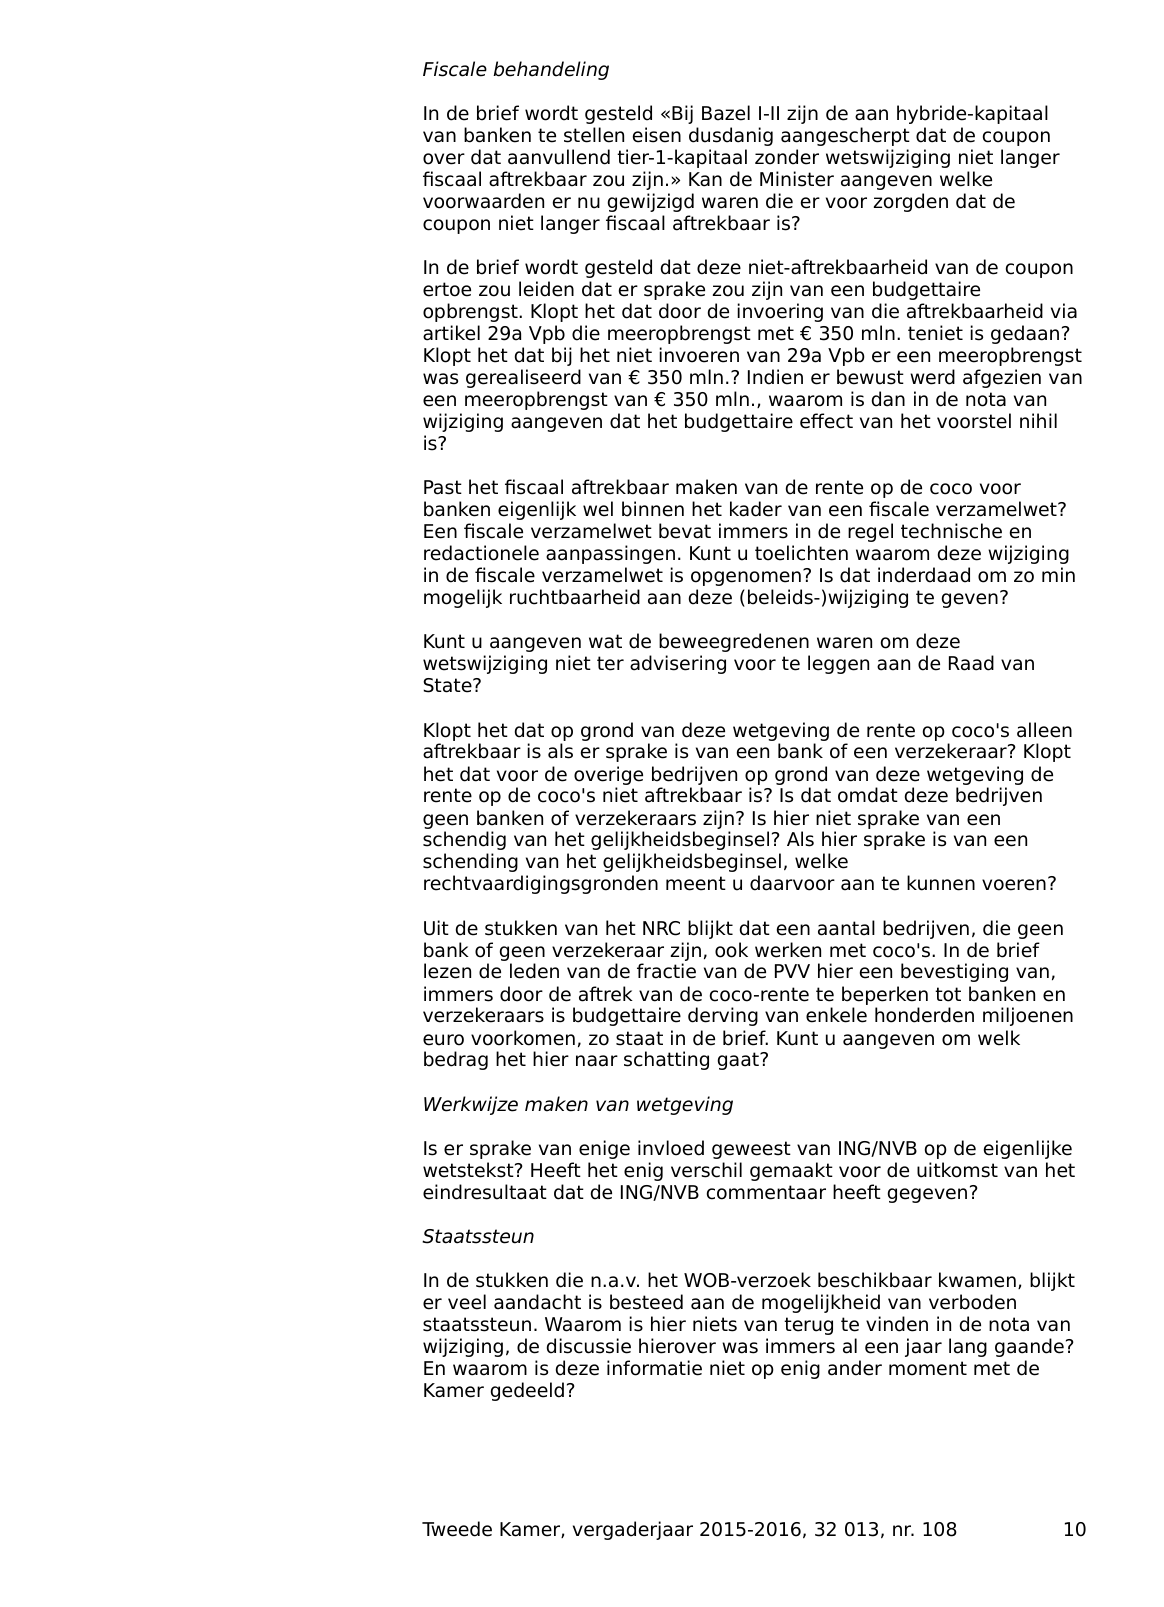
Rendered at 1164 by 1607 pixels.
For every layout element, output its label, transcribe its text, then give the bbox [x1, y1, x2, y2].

text In de brief wordt gesteld «Bij Bazel I-II zijn de aan hybride-kapitaal van banken te stellen eisen dusdanig aangescherpt dat de coupon over dat aanvullend tier-1-kapitaal zonder wetswijziging niet langer fiscaal aftrekbaar zou zijn.» Kan de Minister aangeven welke voorwaarden er nu gewijzigd waren die er voor zorgden dat de coupon niet langer fiscaal aftrekbaar is? [422, 103, 1087, 235]
text In de brief wordt gesteld dat deze niet-aftrekbaarheid van de coupon ertoe zou leiden dat er sprake zou zijn van een budgettaire opbrengst. Klopt het dat door de invoering van die aftrekbaarheid via artikel 29a Vpb die meeropbrengst met € 350 mln. teniet is gedaan? Klopt het dat bij het niet invoeren van 29a Vpb er een meeropbrengst was gerealiseerd van € 350 mln.? Indien er bewust werd afgezien van een meeropbrengst van € 350 mln., waarom is dan in de nota van wijziging aangeven dat het budgettaire effect van het voorstel nihil is? [422, 257, 1087, 455]
text Is er sprake van enige invloed geweest van ING/NVB op de eigenlijke wetstekst? Heeft het enig verschil gemaakt voor de uitkomst van het eindresultaat dat de ING/NVB commentaar heeft gegeven? [422, 1138, 1087, 1204]
text Past het fiscaal aftrekbaar maken van de rente op de coco voor banken eigenlijk wel binnen het kader van een fiscale verzamelwet? Een fiscale verzamelwet bevat immers in de regel technische en redactionele aanpassingen. Kunt u toelichten waarom deze wijziging in de fiscale verzamelwet is opgenomen? Is dat inderdaad om zo min mogelijk ruchtbaarheid aan deze (beleids-)wijziging te geven? [422, 477, 1087, 609]
text Klopt het dat op grond van deze wetgeving de rente op coco's alleen aftrekbaar is als er sprake is van een bank of een verzekeraar? Klopt het dat voor de overige bedrijven op grond van deze wetgeving de rente op de coco's niet aftrekbaar is? Is dat omdat deze bedrijven geen banken of verzekeraars zijn? Is hier niet sprake van een schendig van het gelijkheidsbeginsel? Als hier sprake is van een schending van het gelijkheidsbeginsel, welke rechtvaardigingsgronden meent u daarvoor aan te kunnen voeren? [422, 719, 1087, 895]
text Uit de stukken van het NRC blijkt dat een aantal bedrijven, die geen bank of geen verzekeraar zijn, ook werken met coco's. In de brief lezen de leden van de fractie van de PVV hier een bevestiging van, immers door de aftrek van de coco-rente te beperken tot banken en verzekeraars is budgettaire derving van enkele honderden miljoenen euro voorkomen, zo staat in de brief. Kunt u aangeven om welk bedrag het hier naar schatting gaat? [422, 917, 1087, 1071]
subtitle Staatssteun [422, 1226, 1087, 1248]
subtitle Fiscale behandeling [422, 59, 1087, 81]
subtitle Werkwijze maken van wetgeving [422, 1093, 1087, 1116]
text Kunt u aangeven wat de beweegredenen waren om deze wetswijziging niet ter advisering voor te leggen aan de Raad van State? [422, 631, 1087, 697]
text In de stukken die n.a.v. het WOB-verzoek beschikbaar kwamen, blijkt er veel aandacht is besteed aan de mogelijkheid van verboden staatssteun. Waarom is hier niets van terug te vinden in de nota van wijziging, de discussie hierover was immers al een jaar lang gaande? En waarom is deze informatie niet op enig ander moment met de Kamer gedeeld? [422, 1270, 1087, 1402]
